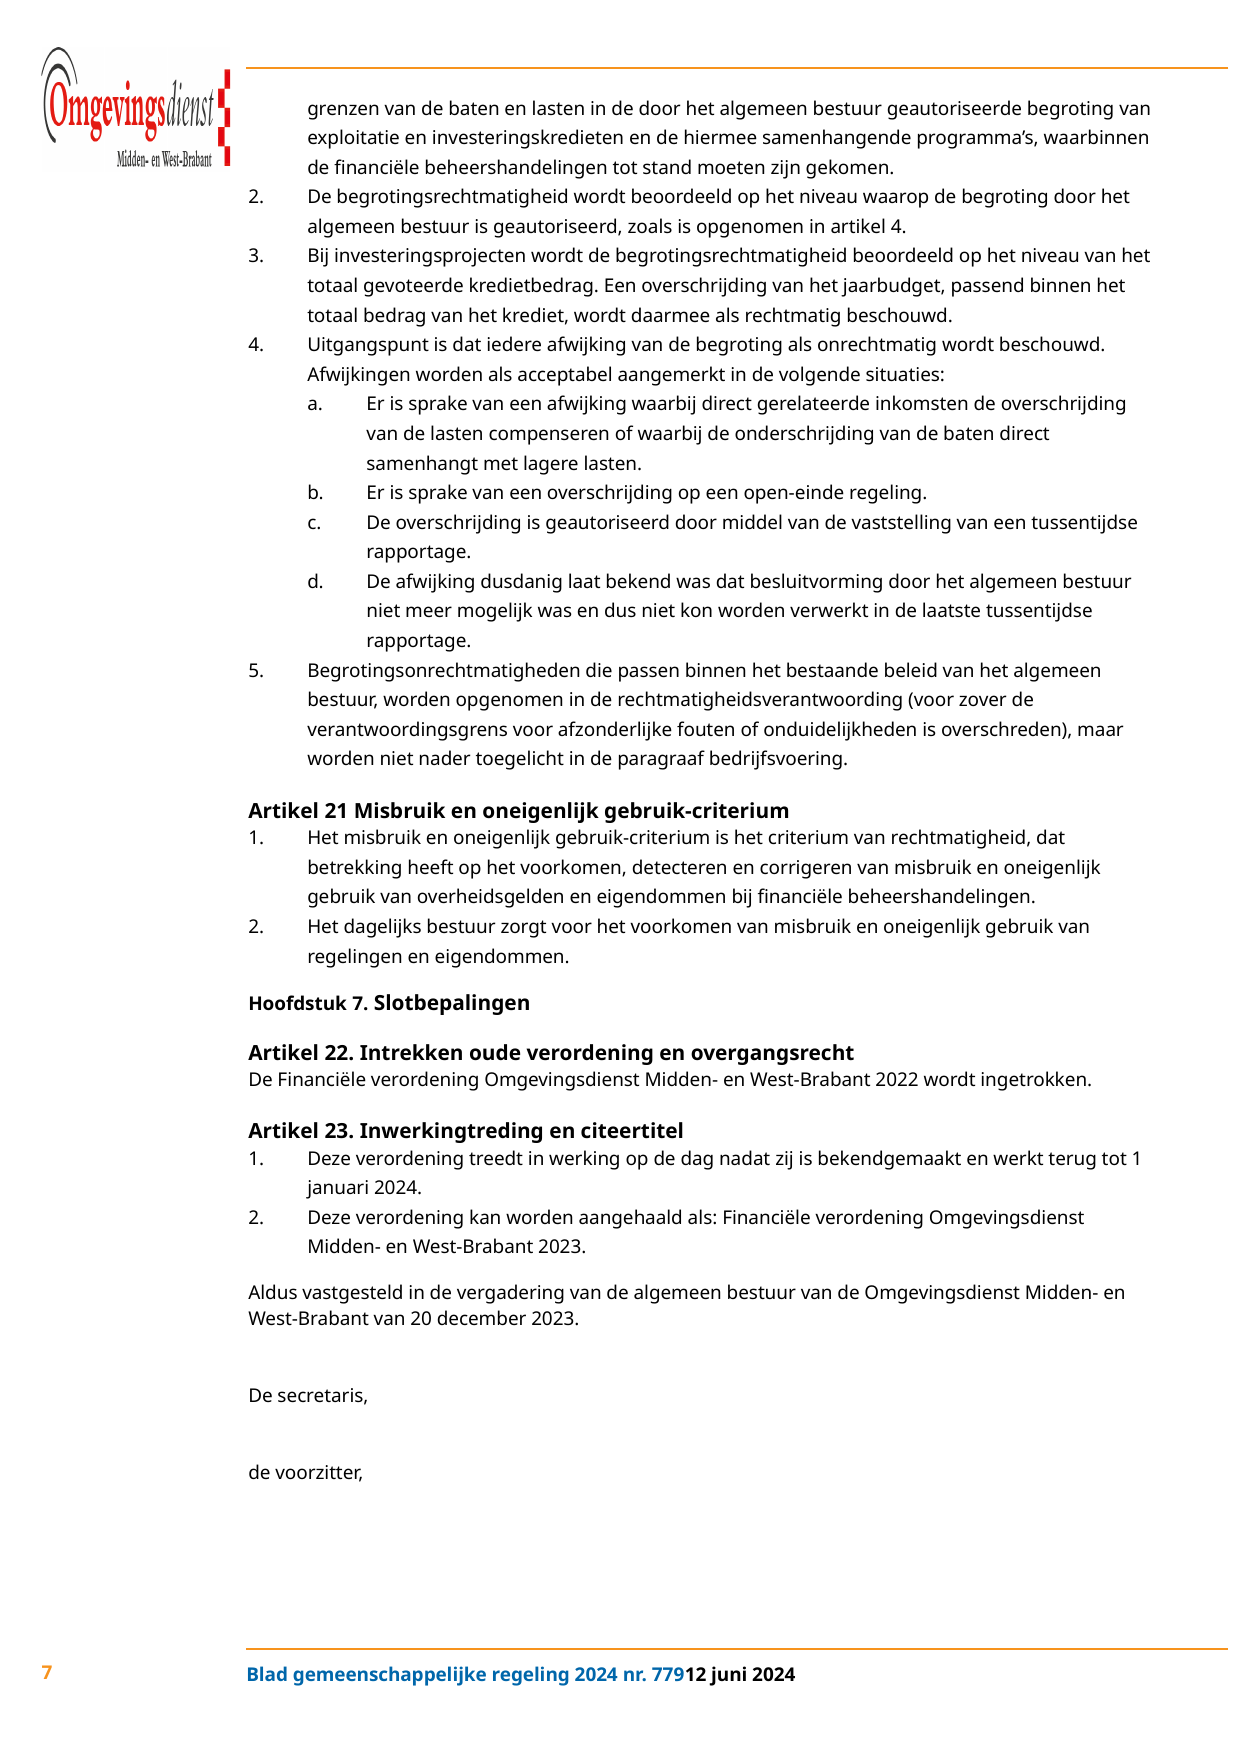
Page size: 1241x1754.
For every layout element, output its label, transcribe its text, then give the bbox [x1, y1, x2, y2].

list De overschrijding is geautoriseerd door middel van de vaststelling van een tussentijdse rapportage. [307, 509, 1152, 564]
text Aldus vastgesteld in de vergadering van de algemeen bestuur van de Omgevingsdienst Midden- en West-Brabant van 20 december 2023. [248, 1279, 1152, 1331]
text De secretaris, [248, 1382, 1152, 1408]
text Artikel 22. Intrekken oude verordening en overgangsrecht [248, 1038, 1152, 1066]
list Deze verordening treedt in werking op de dag nadat zij is bekendgemaakt en werkt terug tot 1 januari 2024. [248, 1145, 1152, 1200]
list Er is sprake van een afwijking waarbij direct gerelateerde inkomsten de overschrijding van de lasten compenseren of waarbij de onderschrijding van de baten direct samenhangt met lagere lasten. [307, 391, 1152, 476]
text Artikel 23. Inwerkingtreding en citeertitel [248, 1117, 1152, 1145]
list De afwijking dusdanig laat bekend was dat besluitvorming door het algemeen bestuur niet meer mogelijk was en dus niet kon worden verwerkt in de laatste tussentijdse rapportage. [307, 568, 1152, 653]
list Bij investeringsprojecten wordt de begrotingsrechtmatigheid beoordeeld op het niveau van het totaal gevoteerde kredietbedrag. Een overschrijding van het jaarbudget, passend binnen het totaal bedrag van het krediet, wordt daarmee als rechtmatig beschouwd. [248, 243, 1152, 328]
list Uitgangspunt is dat iedere afwijking van de begroting als onrechtmatig wordt beschouwd. Afwijkingen worden als acceptabel aangemerkt in de volgende situaties: [248, 331, 1152, 387]
list Er is sprake van een overschrijding op een open-einde regeling. [307, 479, 1152, 505]
text de voorzitter, [248, 1459, 1152, 1485]
list De begrotingsrechtmatigheid wordt beoordeeld op het niveau waarop de begroting door het algemeen bestuur is geautoriseerd, zoals is opgenomen in artikel 4. [248, 183, 1152, 239]
text Hoofdstuk 7. Slotbepalingen [248, 988, 1152, 1017]
list Het dagelijks bestuur zorgt voor het voorkomen van misbruik en oneigenlijk gebruik van regelingen en eigendommen. [248, 913, 1152, 968]
picture [41, 47, 231, 172]
list Het misbruik en oneigenlijk gebruik-criterium is het criterium van rechtmatigheid, dat betrekking heeft op het voorkomen, detecteren en corrigeren van misbruik en oneigenlijk gebruik van overheidsgelden en eigendommen bij financiële beheershandelingen. [248, 824, 1152, 909]
text De Financiële verordening Omgevingsdienst Midden- en West-Brabant 2022 wordt ingetrokken. [248, 1066, 1152, 1092]
text Artikel 21 Misbruik en oneigenlijk gebruik-criterium [248, 796, 1152, 824]
list Deze verordening kan worden aangehaald als: Financiële verordening Omgevingsdienst Midden- en West-Brabant 2023. [248, 1204, 1152, 1259]
list grenzen van de baten en lasten in de door het algemeen bestuur geautoriseerde begroting van exploitatie en investeringskredieten en de hiermee samenhangende programma’s, waarbinnen de financiële beheershandelingen tot stand moeten zijn gekomen. [248, 95, 1152, 180]
list Begrotingsonrechtmatigheden die passen binnen het bestaande beleid van het algemeen bestuur, worden opgenomen in de rechtmatigheidsverantwoording (voor zover de verantwoordingsgrens voor afzonderlijke fouten of onduidelijkheden is overschreden), maar worden niet nader toegelicht in de paragraaf bedrijfsvoering. [248, 657, 1152, 771]
